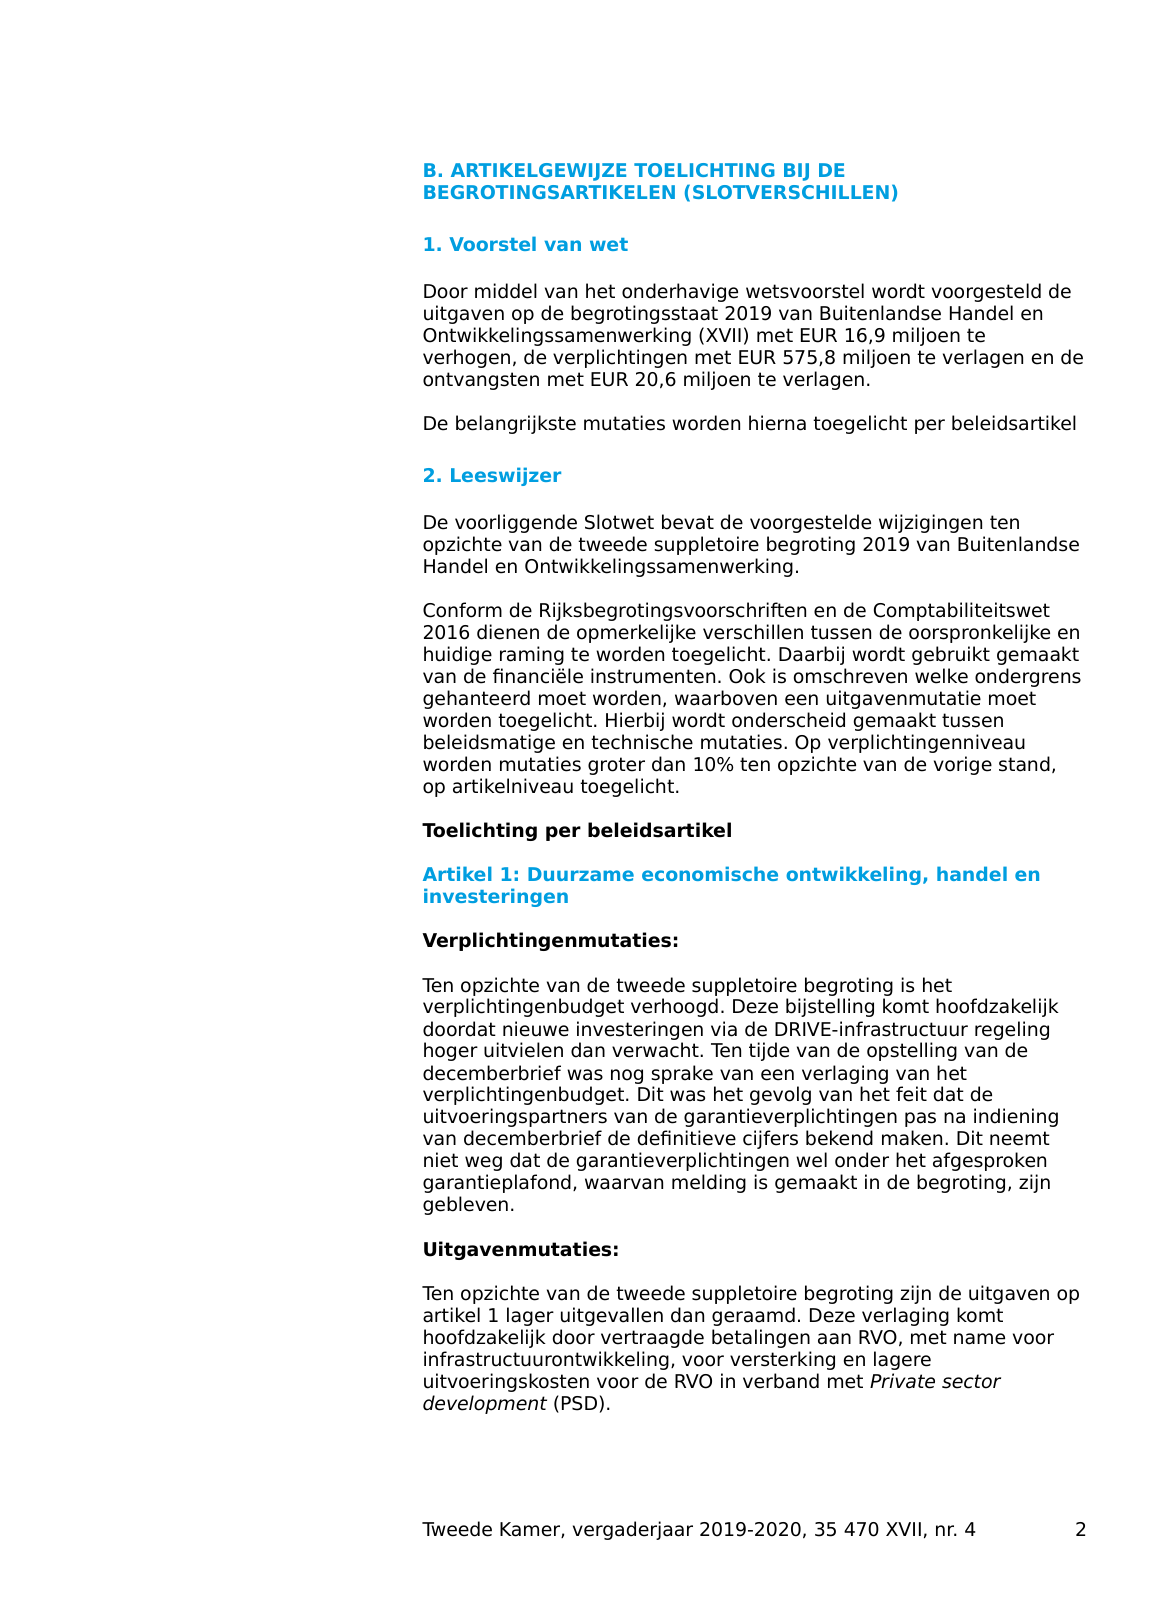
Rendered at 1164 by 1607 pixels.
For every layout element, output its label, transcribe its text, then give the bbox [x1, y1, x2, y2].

subtitle B. ARTIKELGEWIJZE TOELICHTING BIJ DE BEGROTINGSARTIKELEN (SLOTVERSCHILLEN) [422, 160, 1087, 204]
text De voorliggende Slotwet bevat de voorgestelde wijzigingen ten opzichte van de tweede suppletoire begroting 2019 van Buitenlandse Handel en Ontwikkelingssamenwerking. [422, 512, 1087, 578]
subtitle Toelichting per beleidsartikel [422, 820, 1087, 842]
text De belangrijkste mutaties worden hierna toegelicht per beleidsartikel [422, 413, 1087, 435]
subtitle 1. Voorstel van wet [422, 234, 1087, 256]
subtitle 2. Leeswijzer [422, 465, 1087, 487]
text Conform de Rijksbegrotingsvoorschriften en de Comptabiliteitswet 2016 dienen de opmerkelijke verschillen tussen de oorspronkelijke en huidige raming te worden toegelicht. Daarbij wordt gebruikt gemaakt van de financiële instrumenten. Ook is omschreven welke ondergrens gehanteerd moet worden, waarboven een uitgavenmutatie moet worden toegelicht. Hierbij wordt onderscheid gemaakt tussen beleidsmatige en technische mutaties. Op verplichtingenniveau worden mutaties groter dan 10% ten opzichte van de vorige stand, op artikelniveau toegelicht. [422, 600, 1087, 798]
subtitle Uitgavenmutaties: [422, 1238, 1087, 1260]
subtitle Artikel 1: Duurzame economische ontwikkeling, handel en investeringen [422, 864, 1087, 908]
text Ten opzichte van de tweede suppletoire begroting is het verplichtingenbudget verhoogd. Deze bijstelling komt hoofdzakelijk doordat nieuwe investeringen via de DRIVE-infrastructuur regeling hoger uitvielen dan verwacht. Ten tijde van de opstelling van de decemberbrief was nog sprake van een verlaging van het verplichtingenbudget. Dit was het gevolg van het feit dat de uitvoeringspartners van de garantieverplichtingen pas na indiening van decemberbrief de definitieve cijfers bekend maken. Dit neemt niet weg dat de garantieverplichtingen wel onder het afgesproken garantieplafond, waarvan melding is gemaakt in de begroting, zijn gebleven. [422, 974, 1087, 1216]
subtitle Verplichtingenmutaties: [422, 930, 1087, 952]
text Door middel van het onderhavige wetsvoorstel wordt voorgesteld de uitgaven op de begrotingsstaat 2019 van Buitenlandse Handel en Ontwikkelingssamenwerking (XVII) met EUR 16,9 miljoen te verhogen, de verplichtingen met EUR 575,8 miljoen te verlagen en de ontvangsten met EUR 20,6 miljoen te verlagen. [422, 281, 1087, 391]
text Ten opzichte van de tweede suppletoire begroting zijn de uitgaven op artikel 1 lager uitgevallen dan geraamd. Deze verlaging komt hoofdzakelijk door vertraagde betalingen aan RVO, met name voor infrastructuurontwikkeling, voor versterking en lagere uitvoeringskosten voor de RVO in verband met Private sector development (PSD). [422, 1283, 1087, 1414]
